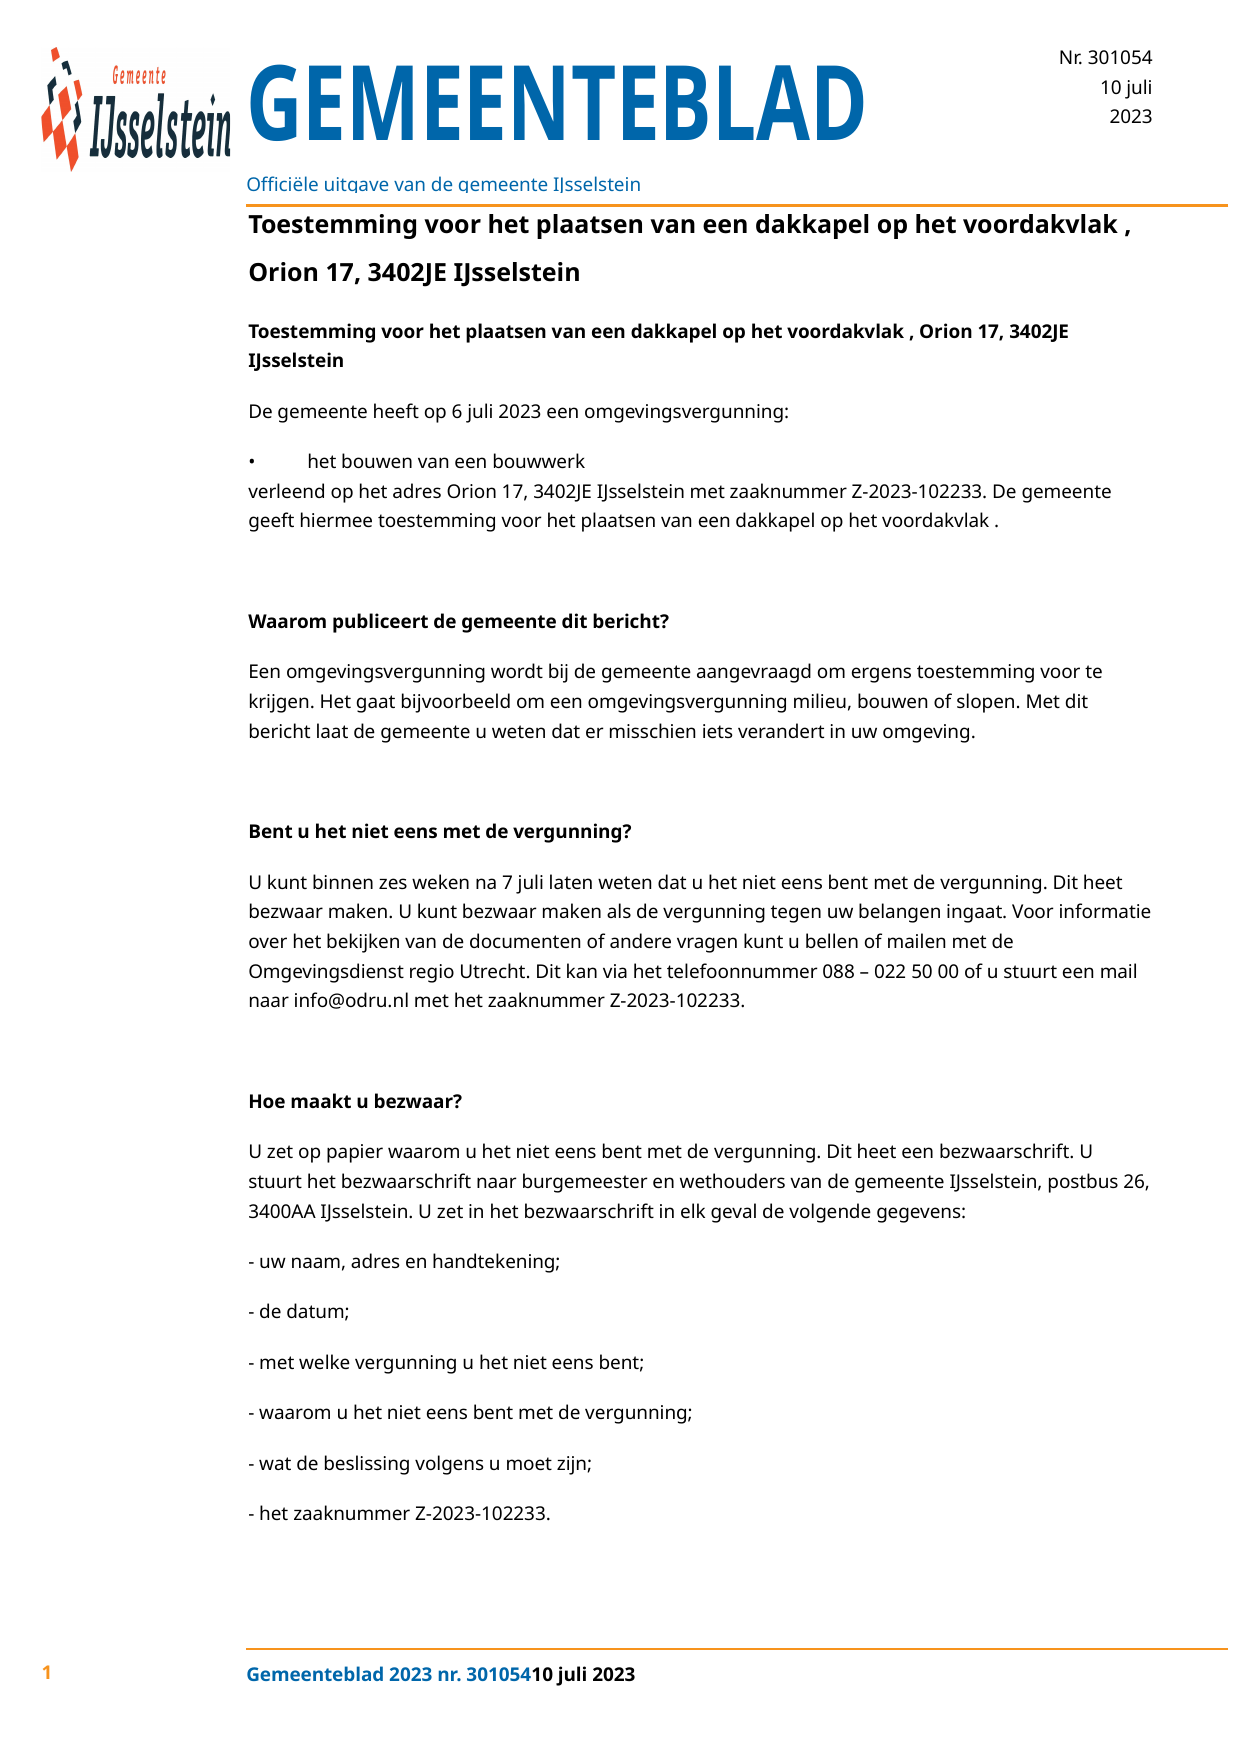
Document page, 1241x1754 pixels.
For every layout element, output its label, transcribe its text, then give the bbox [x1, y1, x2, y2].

text - de datum; [248, 1299, 1152, 1324]
list het bouwen van een bouwwerk [248, 448, 1152, 474]
text Waarom publiceert de gemeente dit bericht? [248, 608, 1152, 634]
text - met welke vergunning u het niet eens bent; [248, 1349, 1152, 1375]
text De gemeente heeft op 6 juli 2023 een omgevingsvergunning: [248, 398, 1152, 424]
text - uw naam, adres en handtekening; [248, 1248, 1152, 1274]
text U kunt binnen zes weken na 7 juli laten weten dat u het niet eens bent met de vergunning. Dit heet bezwaar maken. U kunt bezwaar maken als de vergunning tegen uw belangen ingaat. Voor informatie over het bekijken van de documenten of andere vragen kunt u bellen of mailen met de Omgevingsdienst regio Utrecht. Dit kan via het telefoonnummer 088 – 022 50 00 of u stuurt een mail naar info@odru.nl met het zaaknummer Z-2023-102233. [248, 869, 1152, 1013]
text Toestemming voor het plaatsen van een dakkapel op het voordakvlak , Orion 17, 3402JE IJsselstein [248, 207, 1152, 288]
text verleend op het adres Orion 17, 3402JE IJsselstein met zaaknummer Z-2023-102233. De gemeente geeft hiermee toestemming voor het plaatsen van een dakkapel op het voordakvlak . [248, 478, 1152, 533]
text - waarom u het niet eens bent met de vergunning; [248, 1399, 1152, 1425]
text Toestemming voor het plaatsen van een dakkapel op het voordakvlak , Orion 17, 3402JE IJsselstein [248, 318, 1152, 373]
text - wat de beslissing volgens u moet zijn; [248, 1450, 1152, 1476]
text - het zaaknummer Z-2023-102233. [248, 1500, 1152, 1526]
text Hoe maakt u bezwaar? [248, 1088, 1152, 1114]
text Bent u het niet eens met de vergunning? [248, 819, 1152, 844]
text Een omgevingsvergunning wordt bij de gemeente aangevraagd om ergens toestemming voor te krijgen. Het gaat bijvoorbeeld om een omgevingsvergunning milieu, bouwen of slopen. Met dit bericht laat de gemeente u weten dat er misschien iets verandert in uw omgeving. [248, 659, 1152, 744]
text U zet op papier waarom u het niet eens bent met de vergunning. Dit heet een bezwaarschrift. U stuurt het bezwaarschrift naar burgemeester en wethouders van de gemeente IJsselstein, postbus 26, 3400AA IJsselstein. U zet in het bezwaarschrift in elk geval de volgende gegevens: [248, 1139, 1152, 1224]
picture [41, 47, 231, 172]
